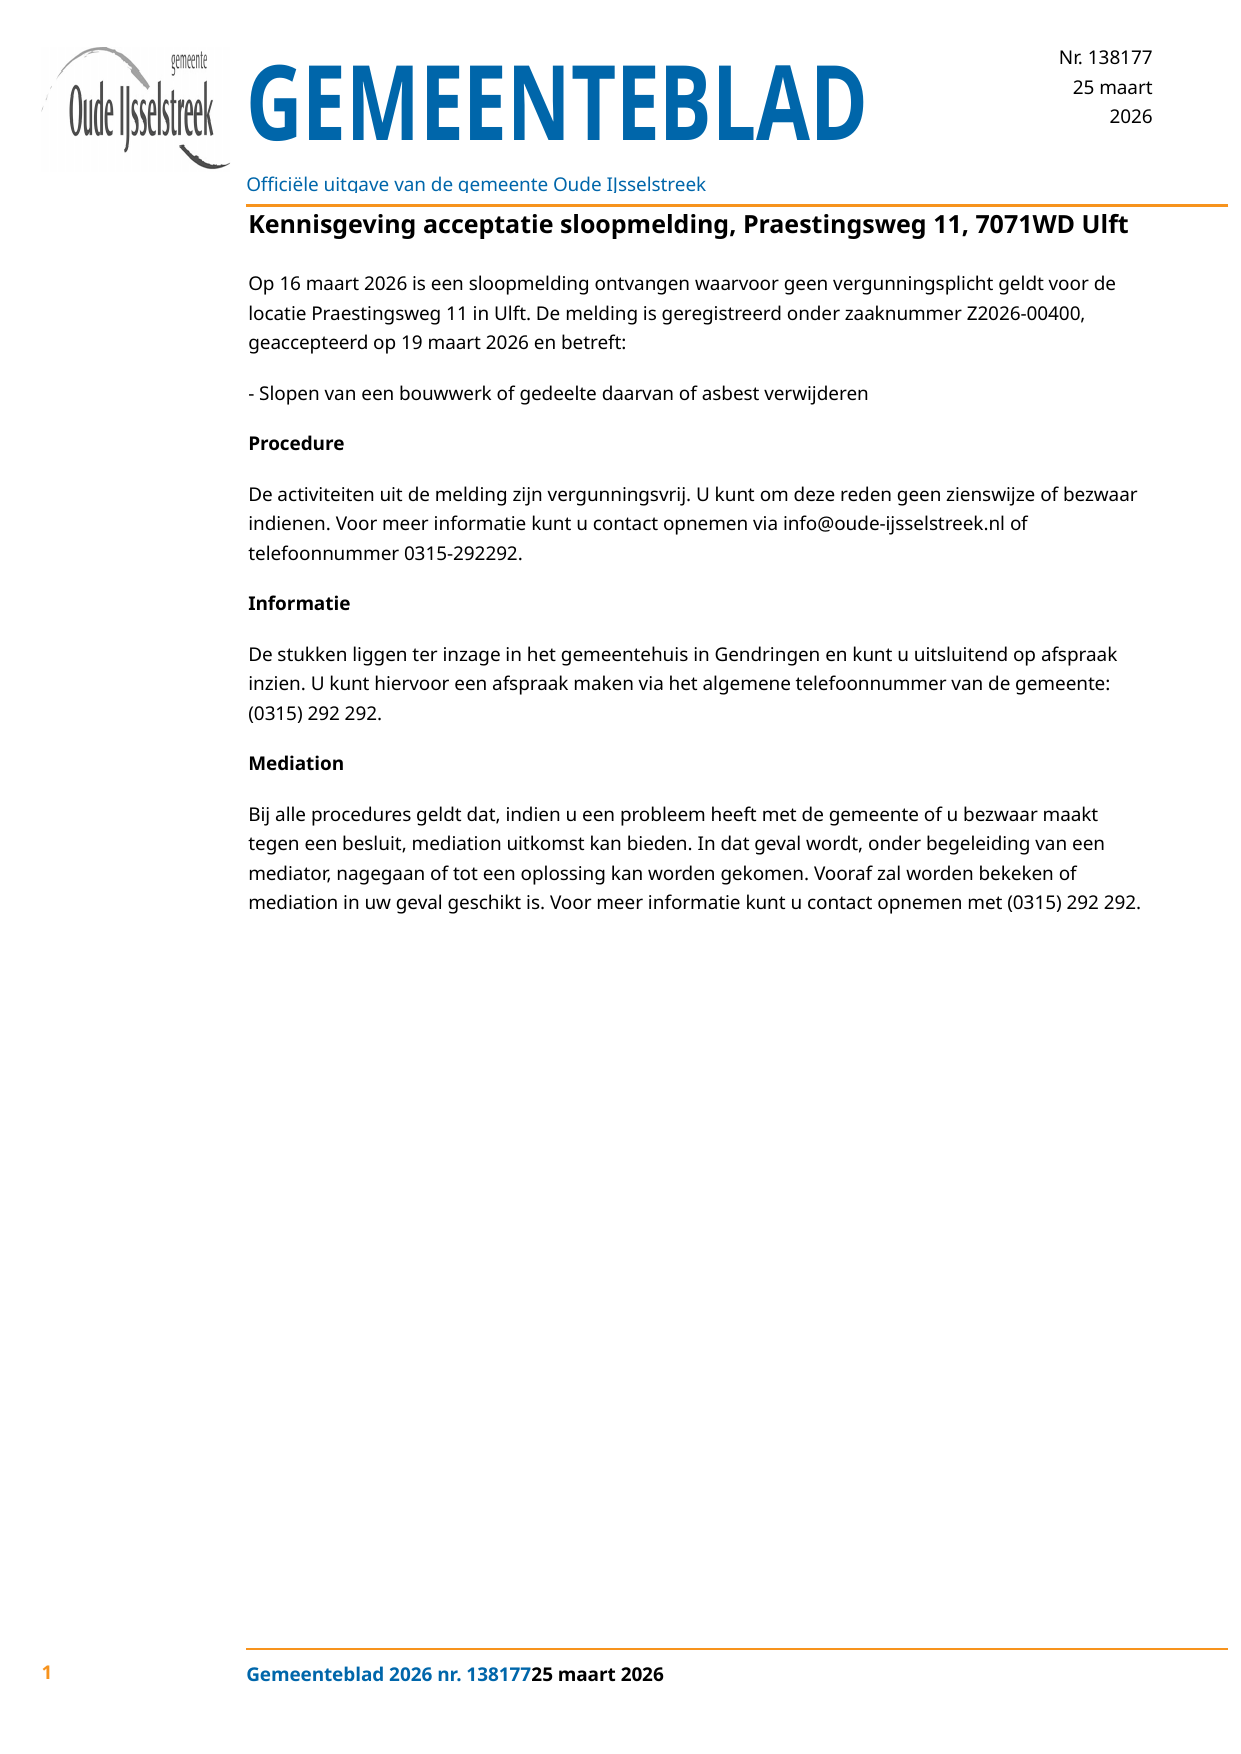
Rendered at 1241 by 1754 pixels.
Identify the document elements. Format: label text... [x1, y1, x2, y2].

text Mediation [248, 750, 1152, 776]
picture [41, 47, 231, 172]
text Informatie [248, 590, 1152, 616]
text De stukken liggen ter inzage in het gemeentehuis in Gendringen en kunt u uitsluitend op afspraak inzien. U kunt hiervoor een afspraak maken via het algemene telefoonnummer van de gemeente: (0315) 292 292. [248, 641, 1152, 726]
text Kennisgeving acceptatie sloopmelding, Praestingsweg 11, 7071WD Ulft [248, 207, 1152, 241]
text Procedure [248, 430, 1152, 456]
text - Slopen van een bouwwerk of gedeelte daarvan of asbest verwijderen [248, 380, 1152, 406]
text Op 16 maart 2026 is een sloopmelding ontvangen waarvoor geen vergunningsplicht geldt voor de locatie Praestingsweg 11 in Ulft. De melding is geregistreerd onder zaaknummer Z2026-00400, geaccepteerd op 19 maart 2026 en betreft: [248, 270, 1152, 355]
text Bij alle procedures geldt dat, indien u een probleem heeft met de gemeente of u bezwaar maakt tegen een besluit, mediation uitkomst kan bieden. In dat geval wordt, onder begeleiding van een mediator, nagegaan of tot een oplossing kan worden gekomen. Vooraf zal worden bekeken of mediation in uw geval geschikt is. Voor meer informatie kunt u contact opnemen met (0315) 292 292. [248, 801, 1152, 915]
text De activiteiten uit de melding zijn vergunningsvrij. U kunt om deze reden geen zienswijze of bezwaar indienen. Voor meer informatie kunt u contact opnemen via info@oude-ijsselstreek.nl of telefoonnummer 0315-292292. [248, 481, 1152, 566]
